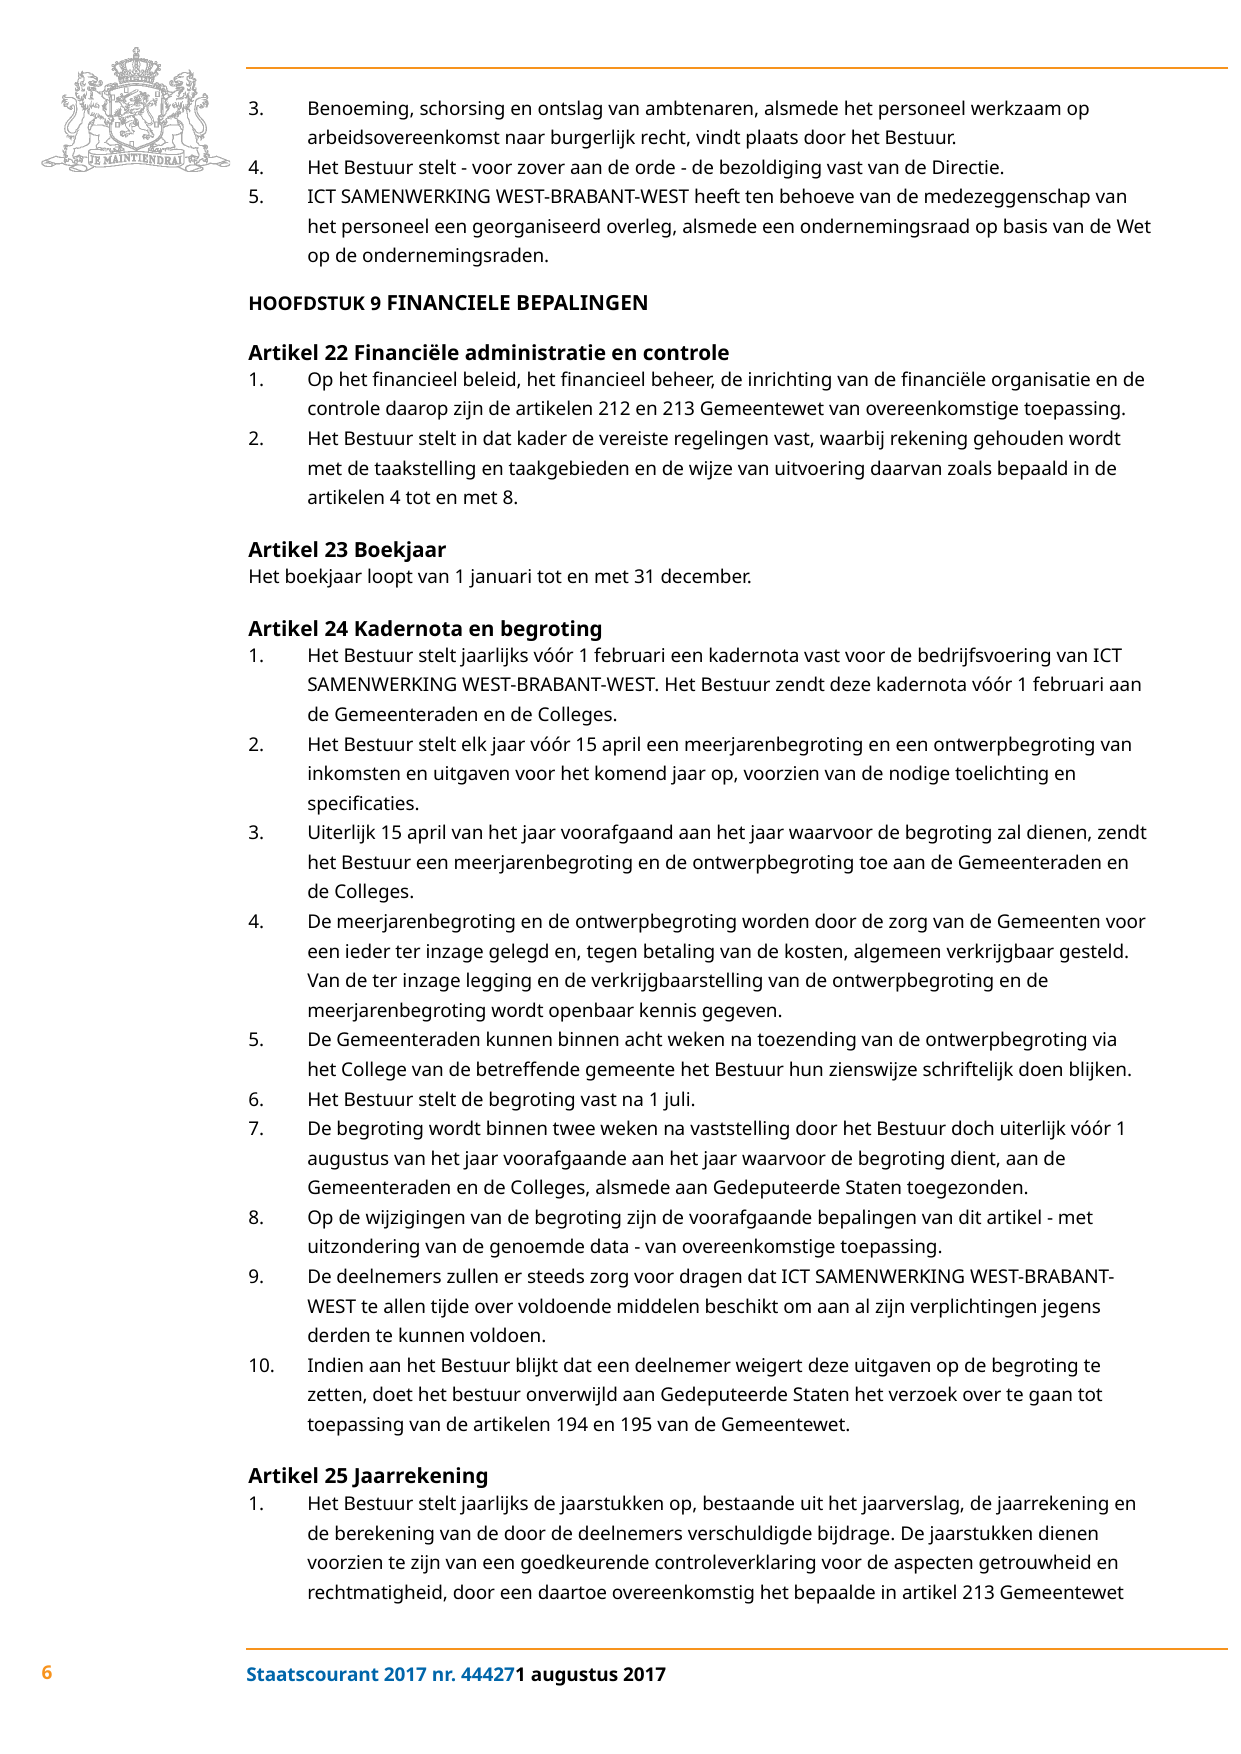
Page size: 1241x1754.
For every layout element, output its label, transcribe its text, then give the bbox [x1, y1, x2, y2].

list Het Bestuur stelt in dat kader de vereiste regelingen vast, waarbij rekening gehouden wordt met de taakstelling en taakgebieden en de wijze van uitvoering daarvan zoals bepaald in de artikelen 4 tot en met 8. [248, 425, 1152, 510]
text Artikel 24 Kadernota en begroting [248, 614, 1152, 642]
list De Gemeenteraden kunnen binnen acht weken na toezending van de ontwerpbegroting via het College van de betreffende gemeente het Bestuur hun zienswijze schriftelijk doen blijken. [248, 1027, 1152, 1082]
text Artikel 22 Financiële administratie en controle [248, 338, 1152, 366]
picture [41, 47, 231, 172]
text Artikel 23 Boekjaar [248, 535, 1152, 563]
list Indien aan het Bestuur blijkt dat een deelnemer weigert deze uitgaven op de begroting te zetten, doet het bestuur onverwijld aan Gedeputeerde Staten het verzoek over te gaan tot toepassing van de artikelen 194 en 195 van de Gemeentewet. [248, 1352, 1152, 1437]
list De deelnemers zullen er steeds zorg voor dragen dat ICT SAMENWERKING WEST-BRABANT-WEST te allen tijde over voldoende middelen beschikt om aan al zijn verplichtingen jegens derden te kunnen voldoen. [248, 1263, 1152, 1348]
list Uiterlijk 15 april van het jaar voorafgaand aan het jaar waarvoor de begroting zal dienen, zendt het Bestuur een meerjarenbegroting en de ontwerpbegroting toe aan de Gemeenteraden en de Colleges. [248, 819, 1152, 904]
list Het Bestuur stelt de begroting vast na 1 juli. [248, 1086, 1152, 1112]
list Het Bestuur stelt elk jaar vóór 15 april een meerjarenbegroting en een ontwerpbegroting van inkomsten en uitgaven voor het komend jaar op, voorzien van de nodige toelichting en specificaties. [248, 731, 1152, 816]
text Het boekjaar loopt van 1 januari tot en met 31 december. [248, 563, 1152, 589]
list Het Bestuur stelt jaarlijks vóór 1 februari een kadernota vast voor de bedrijfsvoering van ICT SAMENWERKING WEST-BRABANT-WEST. Het Bestuur zendt deze kadernota vóór 1 februari aan de Gemeenteraden en de Colleges. [248, 642, 1152, 727]
list Op het financieel beleid, het financieel beheer, de inrichting van de financiële organisatie en de controle daarop zijn de artikelen 212 en 213 Gemeentewet van overeenkomstige toepassing. [248, 366, 1152, 421]
list Op de wijzigingen van de begroting zijn de voorafgaande bepalingen van dit artikel - met uitzondering van de genoemde data - van overeenkomstige toepassing. [248, 1204, 1152, 1259]
list Het Bestuur stelt - voor zover aan de orde - de bezoldiging vast van de Directie. [248, 154, 1152, 180]
text HOOFDSTUK 9 FINANCIELE BEPALINGEN [248, 288, 1152, 317]
list Benoeming, schorsing en ontslag van ambtenaren, alsmede het personeel werkzaam op arbeidsovereenkomst naar burgerlijk recht, vindt plaats door het Bestuur. [248, 95, 1152, 150]
list De meerjarenbegroting en de ontwerpbegroting worden door de zorg van de Gemeenten voor een ieder ter inzage gelegd en, tegen betaling van de kosten, algemeen verkrijgbaar gesteld. Van de ter inzage legging en de verkrijgbaarstelling van de ontwerpbegroting en de meerjarenbegroting wordt openbaar kennis gegeven. [248, 908, 1152, 1023]
list De begroting wordt binnen twee weken na vaststelling door het Bestuur doch uiterlijk vóór 1 augustus van het jaar voorafgaande aan het jaar waarvoor de begroting dient, aan de Gemeenteraden en de Colleges, alsmede aan Gedeputeerde Staten toegezonden. [248, 1115, 1152, 1200]
list ICT SAMENWERKING WEST-BRABANT-WEST heeft ten behoeve van de medezeggenschap van het personeel een georganiseerd overleg, alsmede een ondernemingsraad op basis van de Wet op de ondernemingsraden. [248, 183, 1152, 268]
text Artikel 25 Jaarrekening [248, 1462, 1152, 1490]
list Het Bestuur stelt jaarlijks de jaarstukken op, bestaande uit het jaarverslag, de jaarrekening en de berekening van de door de deelnemers verschuldigde bijdrage. De jaarstukken dienen voorzien te zijn van een goedkeurende controleverklaring voor de aspecten getrouwheid en rechtmatigheid, door een daartoe overeenkomstig het bepaalde in artikel 213 Gemeentewet [248, 1490, 1152, 1604]
